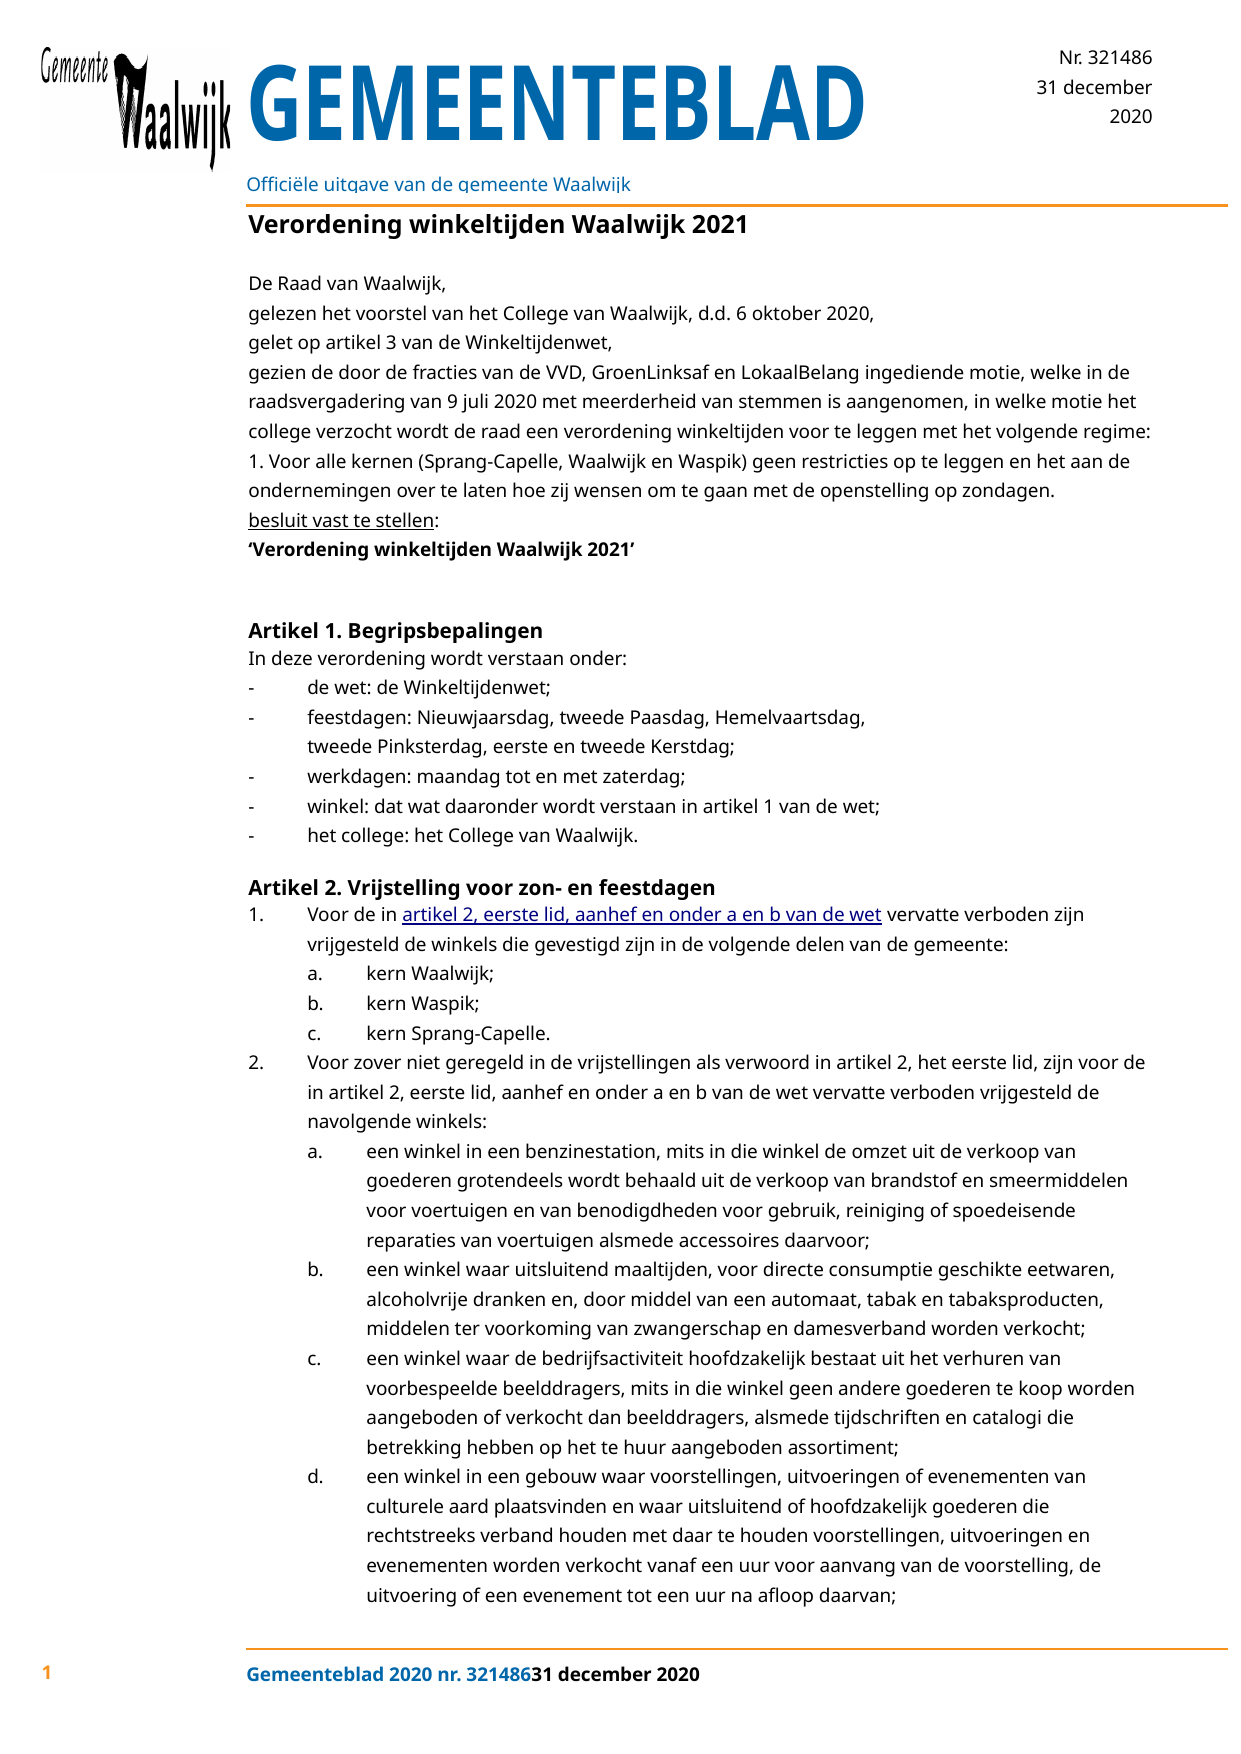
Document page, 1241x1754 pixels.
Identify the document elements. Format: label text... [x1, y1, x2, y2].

text Verordening winkeltijden Waalwijk 2021 [248, 207, 1152, 241]
list een winkel in een benzinestation, mits in die winkel de omzet uit de verkoop van goederen grotendeels wordt behaald uit de verkoop van brandstof en smeermiddelen voor voertuigen en van benodigdheden voor gebruik, reiniging of spoedeisende reparaties van voertuigen alsmede accessoires daarvoor; [307, 1138, 1152, 1252]
text 1. Voor alle kernen (Sprang-Capelle, Waalwijk en Waspik) geen restricties op te leggen en het aan de ondernemingen over te laten hoe zij wensen om te gaan met de openstelling op zondagen. [248, 448, 1152, 503]
text gelezen het voorstel van het College van Waalwijk, d.d. 6 oktober 2020, [248, 300, 1152, 326]
list Voor zover niet geregeld in de vrijstellingen als verwoord in artikel 2, het eerste lid, zijn voor de in artikel 2, eerste lid, aanhef en onder a en b van de wet vervatte verboden vrijgesteld de navolgende winkels: [248, 1049, 1152, 1134]
list tweede Pinksterdag, eerste en tweede Kerstdag; [248, 734, 1152, 759]
list een winkel waar uitsluitend maaltijden, voor directe consumptie geschikte eetwaren, alcoholvrije dranken en, door middel van een automaat, tabak en tabaksproducten, middelen ter voorkoming van zwangerschap en damesverband worden verkocht; [307, 1256, 1152, 1341]
list winkel: dat wat daaronder wordt verstaan in artikel 1 van de wet; [248, 793, 1152, 819]
text Artikel 1. Begripsbepalingen [248, 617, 1152, 645]
text gezien de door de fracties van de VVD, GroenLinksaf en LokaalBelang ingediende motie, welke in de raadsvergadering van 9 juli 2020 met meerderheid van stemmen is aangenomen, in welke motie het college verzocht wordt de raad een verordening winkeltijden voor te leggen met het volgende regime: [248, 359, 1152, 444]
list de wet: de Winkeltijdenwet; [248, 674, 1152, 700]
text gelet op artikel 3 van de Winkeltijdenwet, [248, 329, 1152, 355]
list kern Waspik; [307, 990, 1152, 1016]
list een winkel waar de bedrijfsactiviteit hoofdzakelijk bestaat uit het verhuren van voorbespeelde beelddragers, mits in die winkel geen andere goederen te koop worden aangeboden of verkocht dan beelddragers, alsmede tijdschriften en catalogi die betrekking hebben op het te huur aangeboden assortiment; [307, 1345, 1152, 1459]
text Artikel 2. Vrijstelling voor zon- en feestdagen [248, 873, 1152, 901]
list feestdagen: Nieuwjaarsdag, tweede Paasdag, Hemelvaartsdag, [248, 704, 1152, 730]
picture [41, 47, 231, 172]
text besluit vast te stellen: [248, 507, 1152, 533]
text In deze verordening wordt verstaan onder: [248, 645, 1152, 671]
text ‘Verordening winkeltijden Waalwijk 2021’ [248, 537, 1152, 562]
list werkdagen: maandag tot en met zaterdag; [248, 763, 1152, 789]
list een winkel in een gebouw waar voorstellingen, uitvoeringen of evenementen van culturele aard plaatsvinden en waar uitsluitend of hoofdzakelijk goederen die rechtstreeks verband houden met daar te houden voorstellingen, uitvoeringen en evenementen worden verkocht vanaf een uur voor aanvang van de voorstelling, de uitvoering of een evenement tot een uur na afloop daarvan; [307, 1463, 1152, 1607]
text De Raad van Waalwijk, [248, 270, 1152, 296]
list Voor de in artikel 2, eerste lid, aanhef en onder a en b van de wet vervatte verboden zijn vrijgesteld de winkels die gevestigd zijn in de volgende delen van de gemeente: [248, 901, 1152, 957]
list kern Waalwijk; [307, 961, 1152, 986]
list het college: het College van Waalwijk. [248, 822, 1152, 848]
list kern Sprang-Capelle. [307, 1020, 1152, 1045]
